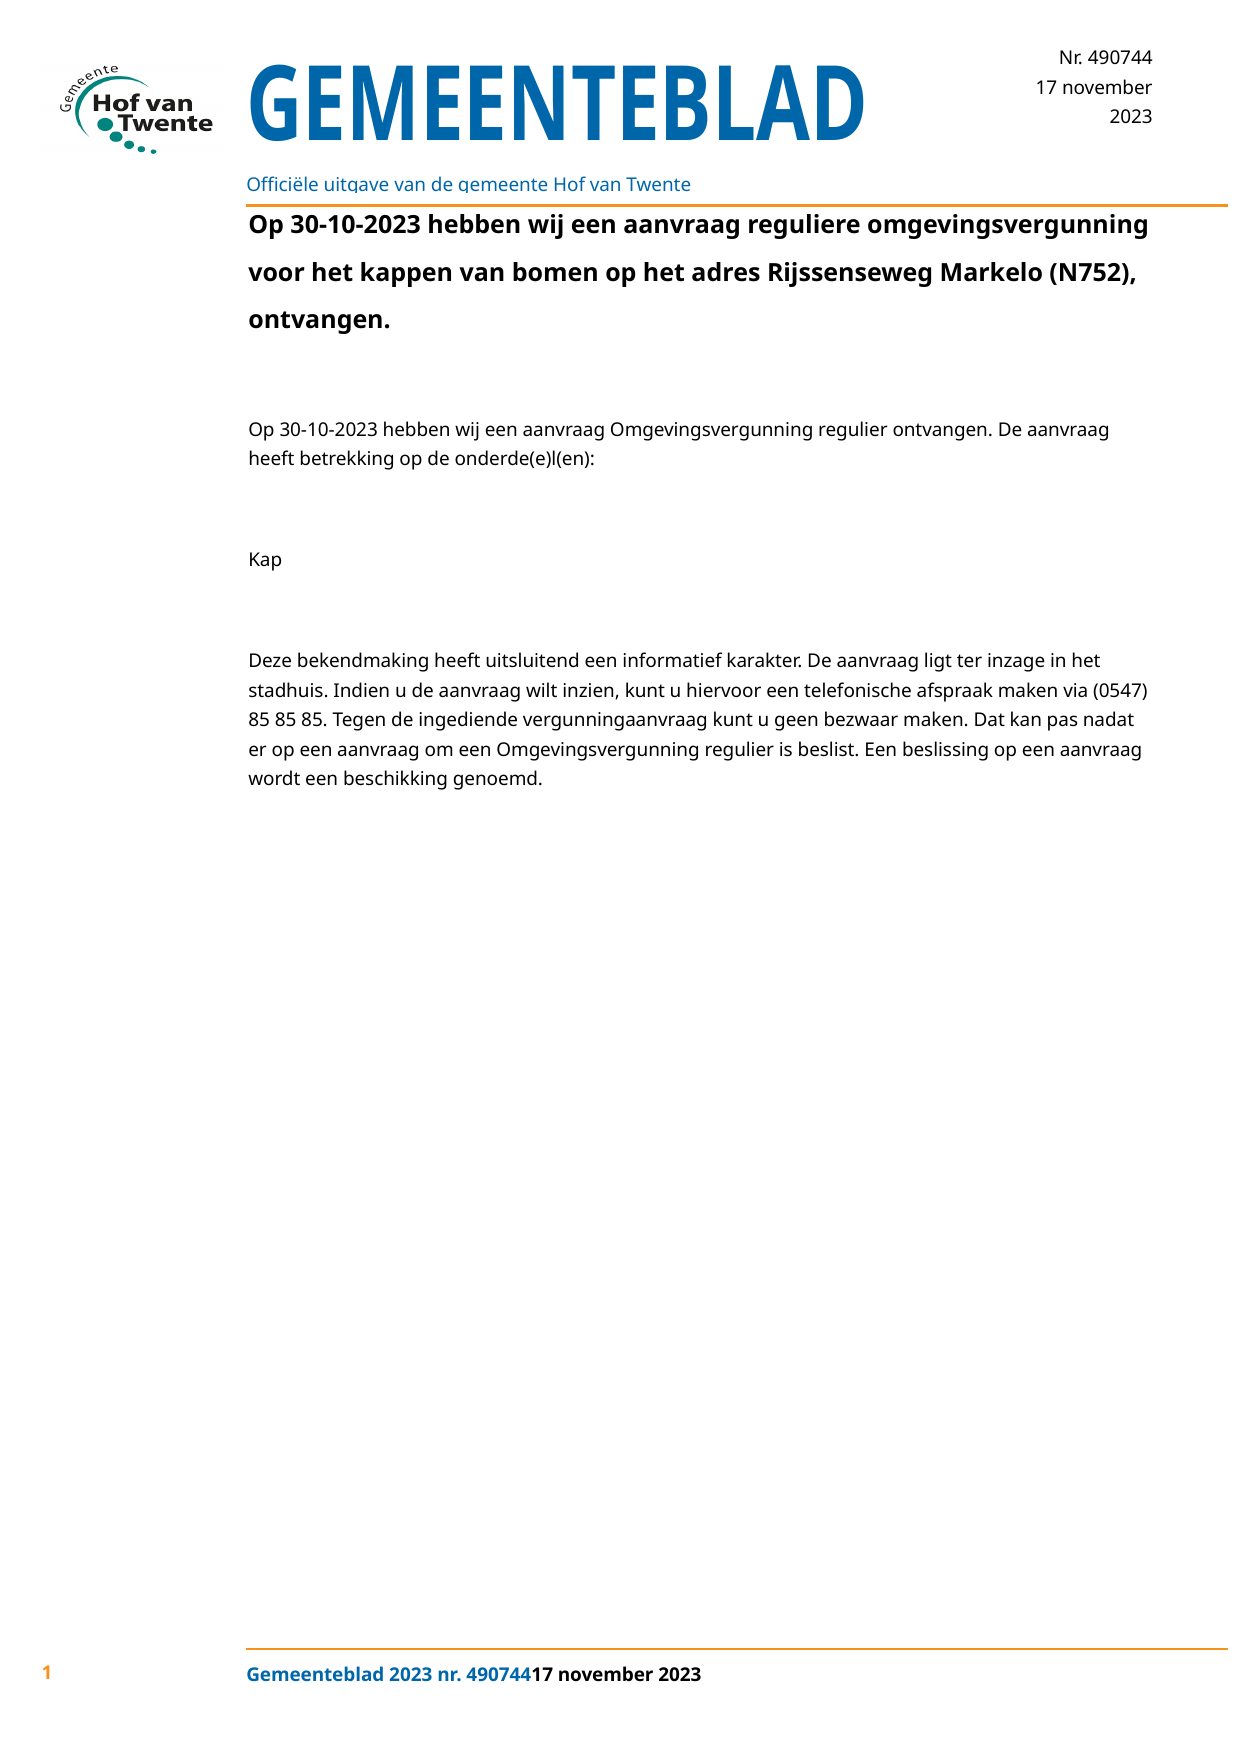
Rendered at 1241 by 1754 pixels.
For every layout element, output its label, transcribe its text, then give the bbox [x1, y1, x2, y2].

text Deze bekendmaking heeft uitsluitend een informatief karakter. De aanvraag ligt ter inzage in het stadhuis. Indien u de aanvraag wilt inzien, kunt u hiervoor een telefonische afspraak maken via (0547) 85 85 85. Tegen de ingediende vergunningaanvraag kunt u geen bezwaar maken. Dat kan pas nadat er op een aanvraag om een Omgevingsvergunning regulier is beslist. Een beslissing op een aanvraag wordt een beschikking genoemd. [248, 647, 1152, 791]
picture [41, 47, 231, 172]
text Op 30-10-2023 hebben wij een aanvraag reguliere omgevingsvergunning voor het kappen van bomen op het adres Rijssenseweg Markelo (N752), ontvangen. [248, 207, 1152, 336]
text Kap [248, 546, 1152, 572]
text Op 30-10-2023 hebben wij een aanvraag Omgevingsvergunning regulier ontvangen. De aanvraag heeft betrekking op de onderde(e)l(en): [248, 416, 1152, 471]
